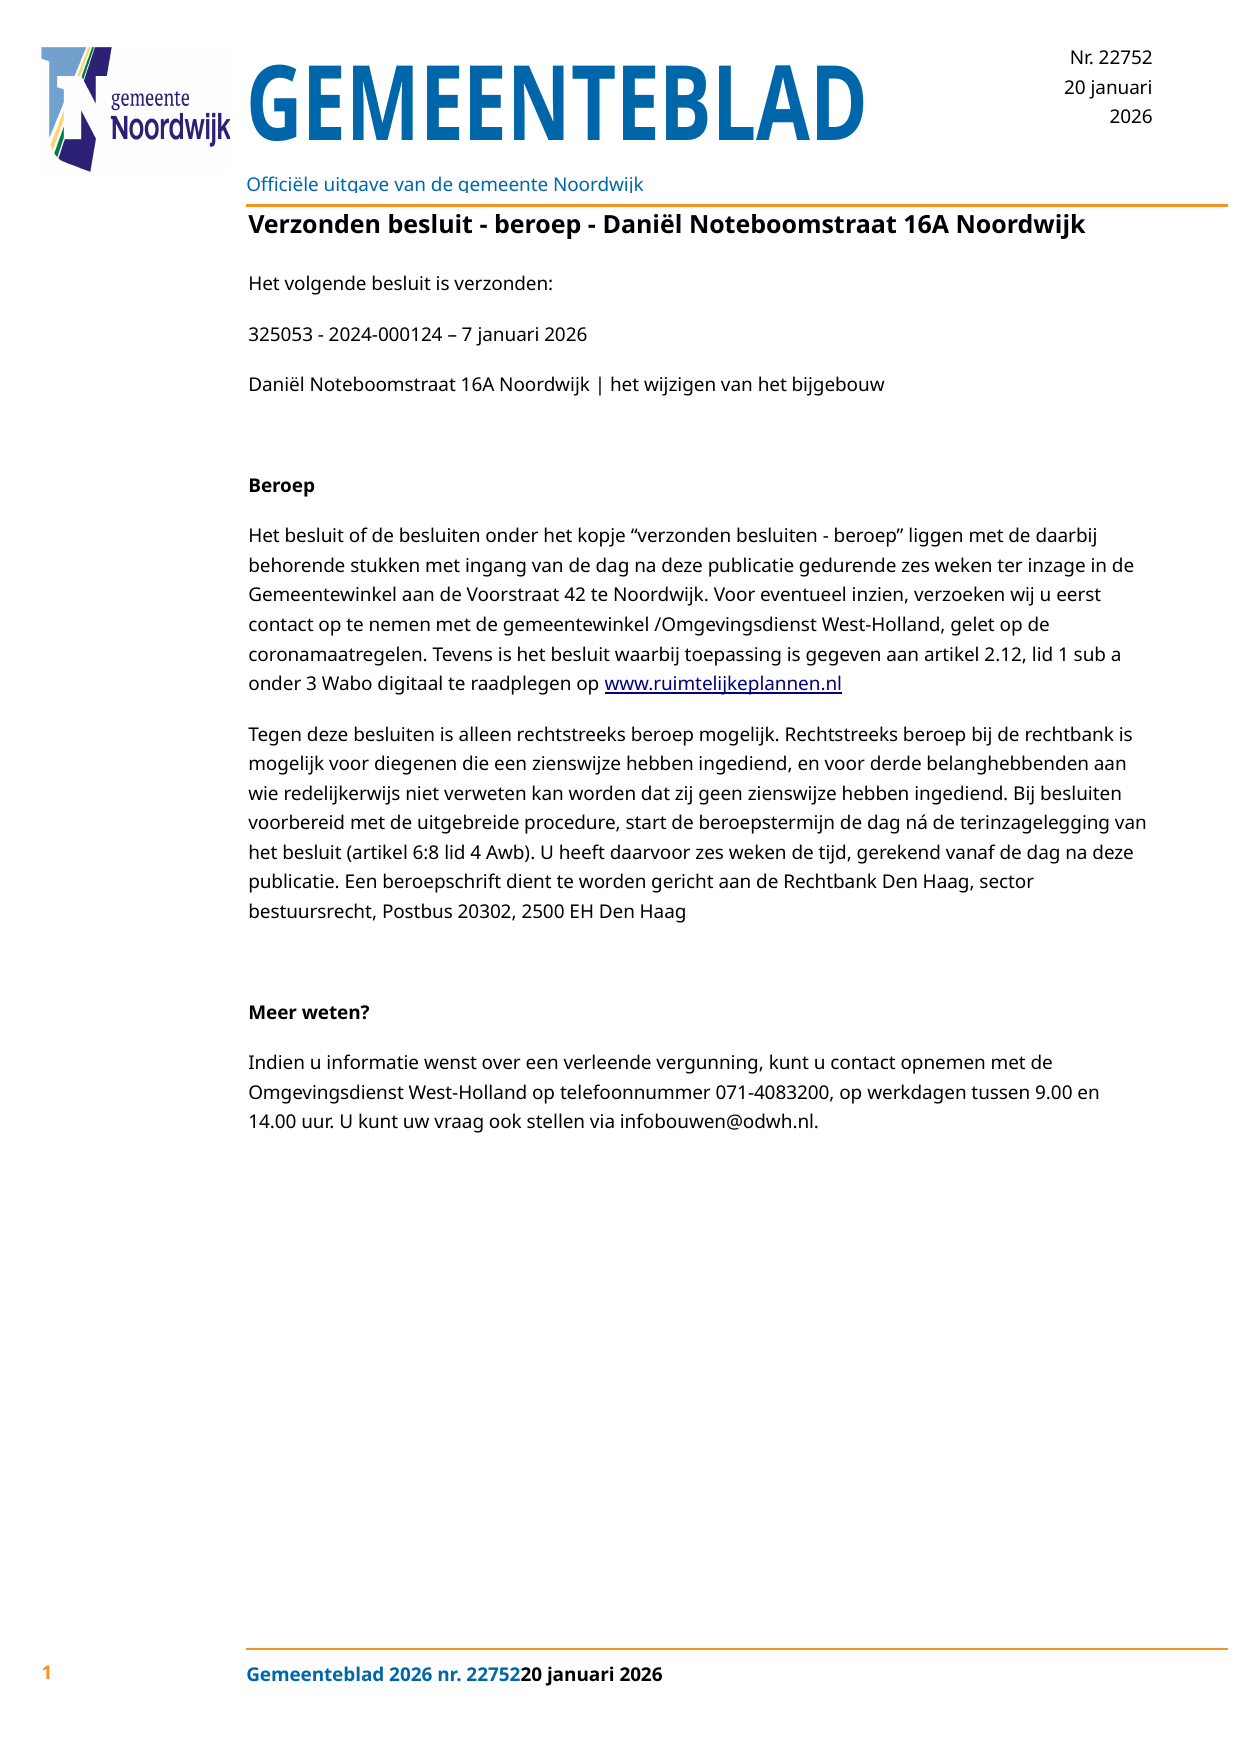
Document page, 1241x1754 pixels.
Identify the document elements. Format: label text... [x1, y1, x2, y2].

text Beroep [248, 472, 1152, 498]
text 325053 - 2024-000124 – 7 januari 2026 [248, 321, 1152, 346]
text Meer weten? [248, 999, 1152, 1025]
text Indien u informatie wenst over een verleende vergunning, kunt u contact opnemen met de Omgevingsdienst West-Holland op telefoonnummer 071-4083200, op werkdagen tussen 9.00 en 14.00 uur. U kunt uw vraag ook stellen via infobouwen@odwh.nl. [248, 1049, 1152, 1134]
text Tegen deze besluiten is alleen rechtstreeks beroep mogelijk. Rechtstreeks beroep bij de rechtbank is mogelijk voor diegenen die een zienswijze hebben ingediend, en voor derde belanghebbenden aan wie redelijkerwijs niet verweten kan worden dat zij geen zienswijze hebben ingediend. Bij besluiten voorbereid met de uitgebreide procedure, start de beroepstermijn de dag ná de terinzagelegging van het besluit (artikel 6:8 lid 4 Awb). U heeft daarvoor zes weken de tijd, gerekend vanaf de dag na deze publicatie. Een beroepschrift dient te worden gericht aan de Rechtbank Den Haag, sector bestuursrecht, Postbus 20302, 2500 EH Den Haag [248, 721, 1152, 924]
text Het besluit of de besluiten onder het kopje “verzonden besluiten - beroep” liggen met de daarbij behorende stukken met ingang van de dag na deze publicatie gedurende zes weken ter inzage in de Gemeentewinkel aan de Voorstraat 42 te Noordwijk. Voor eventueel inzien, verzoeken wij u eerst contact op te nemen met de gemeentewinkel /Omgevingsdienst West-Holland, gelet op de coronamaatregelen. Tevens is het besluit waarbij toepassing is gegeven aan artikel 2.12, lid 1 sub a onder 3 Wabo digitaal te raadplegen op www.ruimtelijkeplannen.nl [248, 522, 1152, 696]
text Het volgende besluit is verzonden: [248, 270, 1152, 296]
picture [41, 47, 231, 172]
text Daniël Noteboomstraat 16A Noordwijk | het wijzigen van het bijgebouw [248, 371, 1152, 397]
text Verzonden besluit - beroep - Daniël Noteboomstraat 16A Noordwijk [248, 207, 1152, 241]
